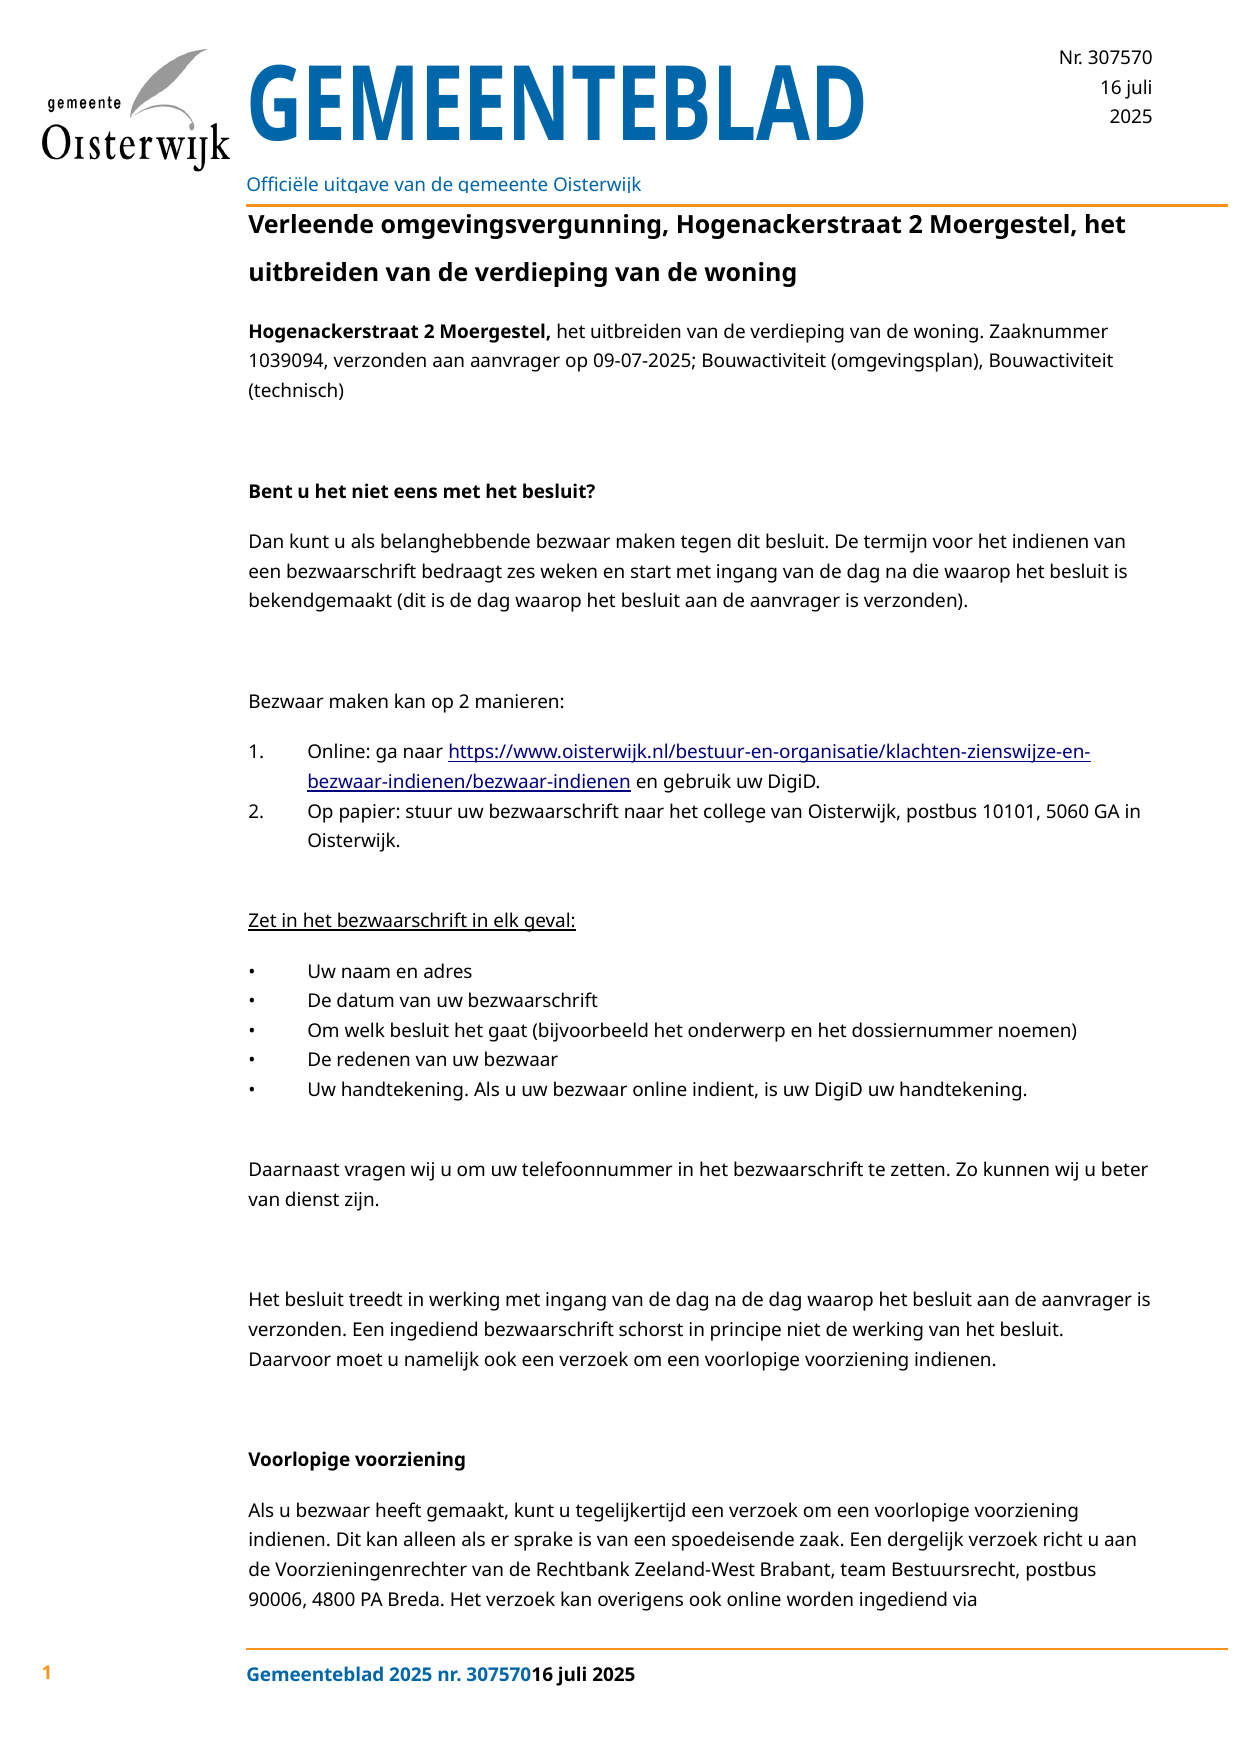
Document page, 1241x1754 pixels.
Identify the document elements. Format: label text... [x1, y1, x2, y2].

list Om welk besluit het gaat (bijvoorbeeld het onderwerp en het dossiernummer noemen) [248, 1017, 1152, 1043]
text Als u bezwaar heeft gemaakt, kunt u tegelijkertijd een verzoek om een voorlopige voorziening indienen. Dit kan alleen als er sprake is van een spoedeisende zaak. Een dergelijk verzoek richt u aan de Voorzieningenrechter van de Rechtbank Zeeland-West Brabant, team Bestuursrecht, postbus 90006, 4800 PA Breda. Het verzoek kan overigens ook online worden ingediend via [248, 1497, 1152, 1612]
list Uw naam en adres [248, 958, 1152, 984]
text Verleende omgevingsvergunning, Hogenackerstraat 2 Moergestel, het uitbreiden van de verdieping van de woning [248, 207, 1152, 288]
list De datum van uw bezwaarschrift [248, 987, 1152, 1013]
picture [41, 47, 231, 172]
list Online: ga naar https://www.oisterwijk.nl/bestuur-en-organisatie/klachten-zienswijze-en-bezwaar-indienen/bezwaar-indienen en gebruik uw DigiD. [248, 739, 1152, 794]
text Hogenackerstraat 2 Moergestel, het uitbreiden van de verdieping van de woning. Zaaknummer 1039094, verzonden aan aanvrager op 09-07-2025; Bouwactiviteit (omgevingsplan), Bouwactiviteit (technisch) [248, 318, 1152, 403]
text Daarnaast vragen wij u om uw telefoonnummer in het bezwaarschrift te zetten. Zo kunnen wij u beter van dienst zijn. [248, 1156, 1152, 1212]
text Zet in het bezwaarschrift in elk geval: [248, 907, 1152, 933]
text Het besluit treedt in werking met ingang van de dag na de dag waarop het besluit aan de aanvrager is verzonden. Een ingediend bezwaarschrift schorst in principe niet de werking van het besluit. Daarvoor moet u namelijk ook een verzoek om een voorlopige voorziening indienen. [248, 1287, 1152, 1372]
list De redenen van uw bezwaar [248, 1047, 1152, 1072]
text Bent u het niet eens met het besluit? [248, 478, 1152, 504]
text Dan kunt u als belanghebbende bezwaar maken tegen dit besluit. De termijn voor het indienen van een bezwaarschrift bedraagt zes weken en start met ingang van de dag na die waarop het besluit is bekendgemaakt (dit is de dag waarop het besluit aan de aanvrager is verzonden). [248, 528, 1152, 613]
text Bezwaar maken kan op 2 manieren: [248, 688, 1152, 714]
text Voorlopige voorziening [248, 1447, 1152, 1472]
list Uw handtekening. Als u uw bezwaar online indient, is uw DigiD uw handtekening. [248, 1076, 1152, 1102]
list Op papier: stuur uw bezwaarschrift naar het college van Oisterwijk, postbus 10101, 5060 GA in Oisterwijk. [248, 798, 1152, 853]
